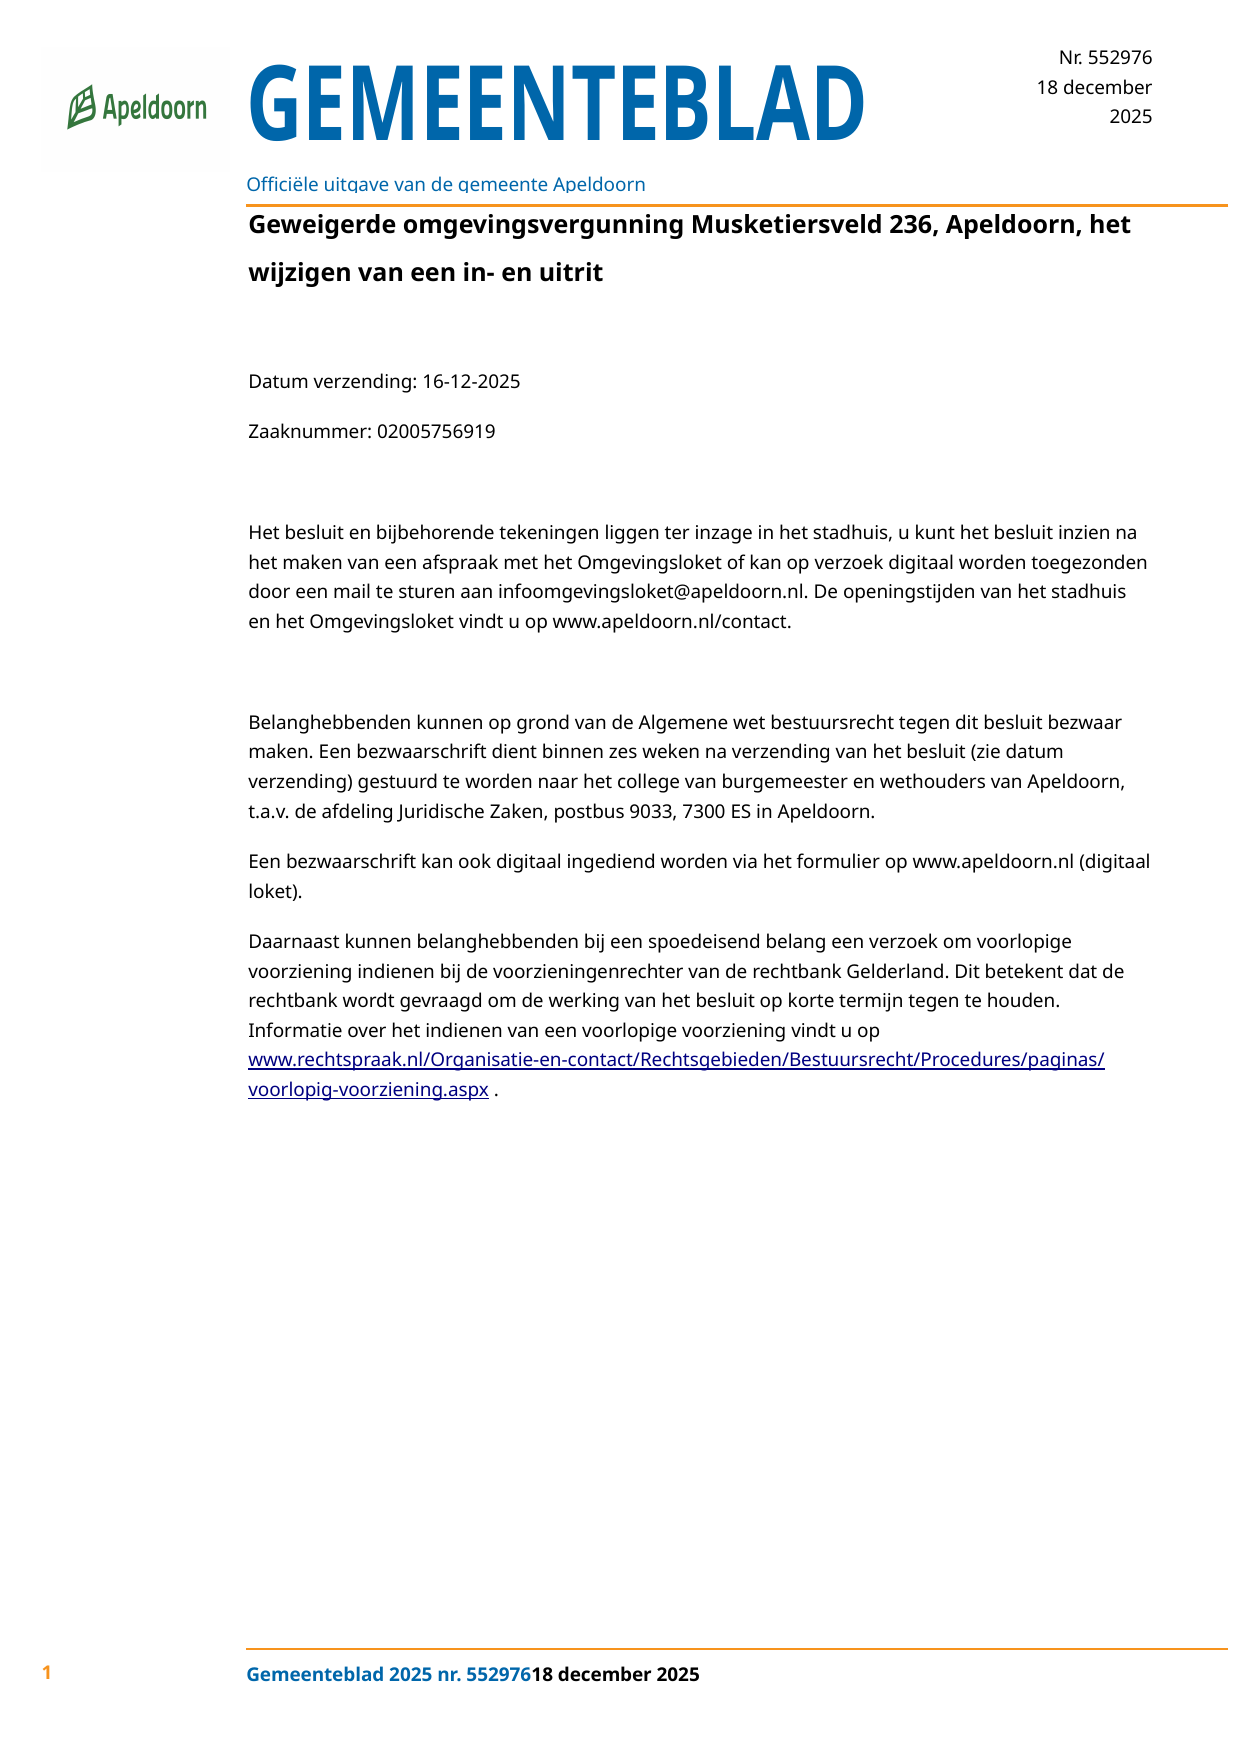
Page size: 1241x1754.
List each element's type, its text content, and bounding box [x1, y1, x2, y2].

text Het besluit en bijbehorende tekeningen liggen ter inzage in het stadhuis, u kunt het besluit inzien na het maken van een afspraak met het Omgevingsloket of kan op verzoek digitaal worden toegezonden door een mail te sturen aan infoomgevingsloket@apeldoorn.nl. De openingstijden van het stadhuis en het Omgevingsloket vindt u op www.apeldoorn.nl/contact. [248, 519, 1152, 634]
text Geweigerde omgevingsvergunning Musketiersveld 236, Apeldoorn, het wijzigen van een in- en uitrit [248, 207, 1152, 288]
picture [41, 47, 231, 172]
text Een bezwaarschrift kan ook digitaal ingediend worden via het formulier op www.apeldoorn.nl (digitaal loket). [248, 848, 1152, 904]
text Zaaknummer: 02005756919 [248, 419, 1152, 444]
text Daarnaast kunnen belanghebbenden bij een spoedeisend belang een verzoek om voorlopige voorziening indienen bij de voorzieningenrechter van de rechtbank Gelderland. Dit betekent dat de rechtbank wordt gevraagd om de werking van het besluit op korte termijn tegen te houden. Informatie over het indienen van een voorlopige voorziening vindt u op www.rechtspraak.nl/Organisatie-en-contact/Rechtsgebieden/Bestuursrecht/Procedures/paginas/voorlopig-voorziening.aspx . [248, 928, 1152, 1102]
text Datum verzending: 16-12-2025 [248, 368, 1152, 394]
text Belanghebbenden kunnen op grond van de Algemene wet bestuursrecht tegen dit besluit bezwaar maken. Een bezwaarschrift dient binnen zes weken na verzending van het besluit (zie datum verzending) gestuurd te worden naar het college van burgemeester en wethouders van Apeldoorn, t.a.v. de afdeling Juridische Zaken, postbus 9033, 7300 ES in Apeldoorn. [248, 709, 1152, 824]
